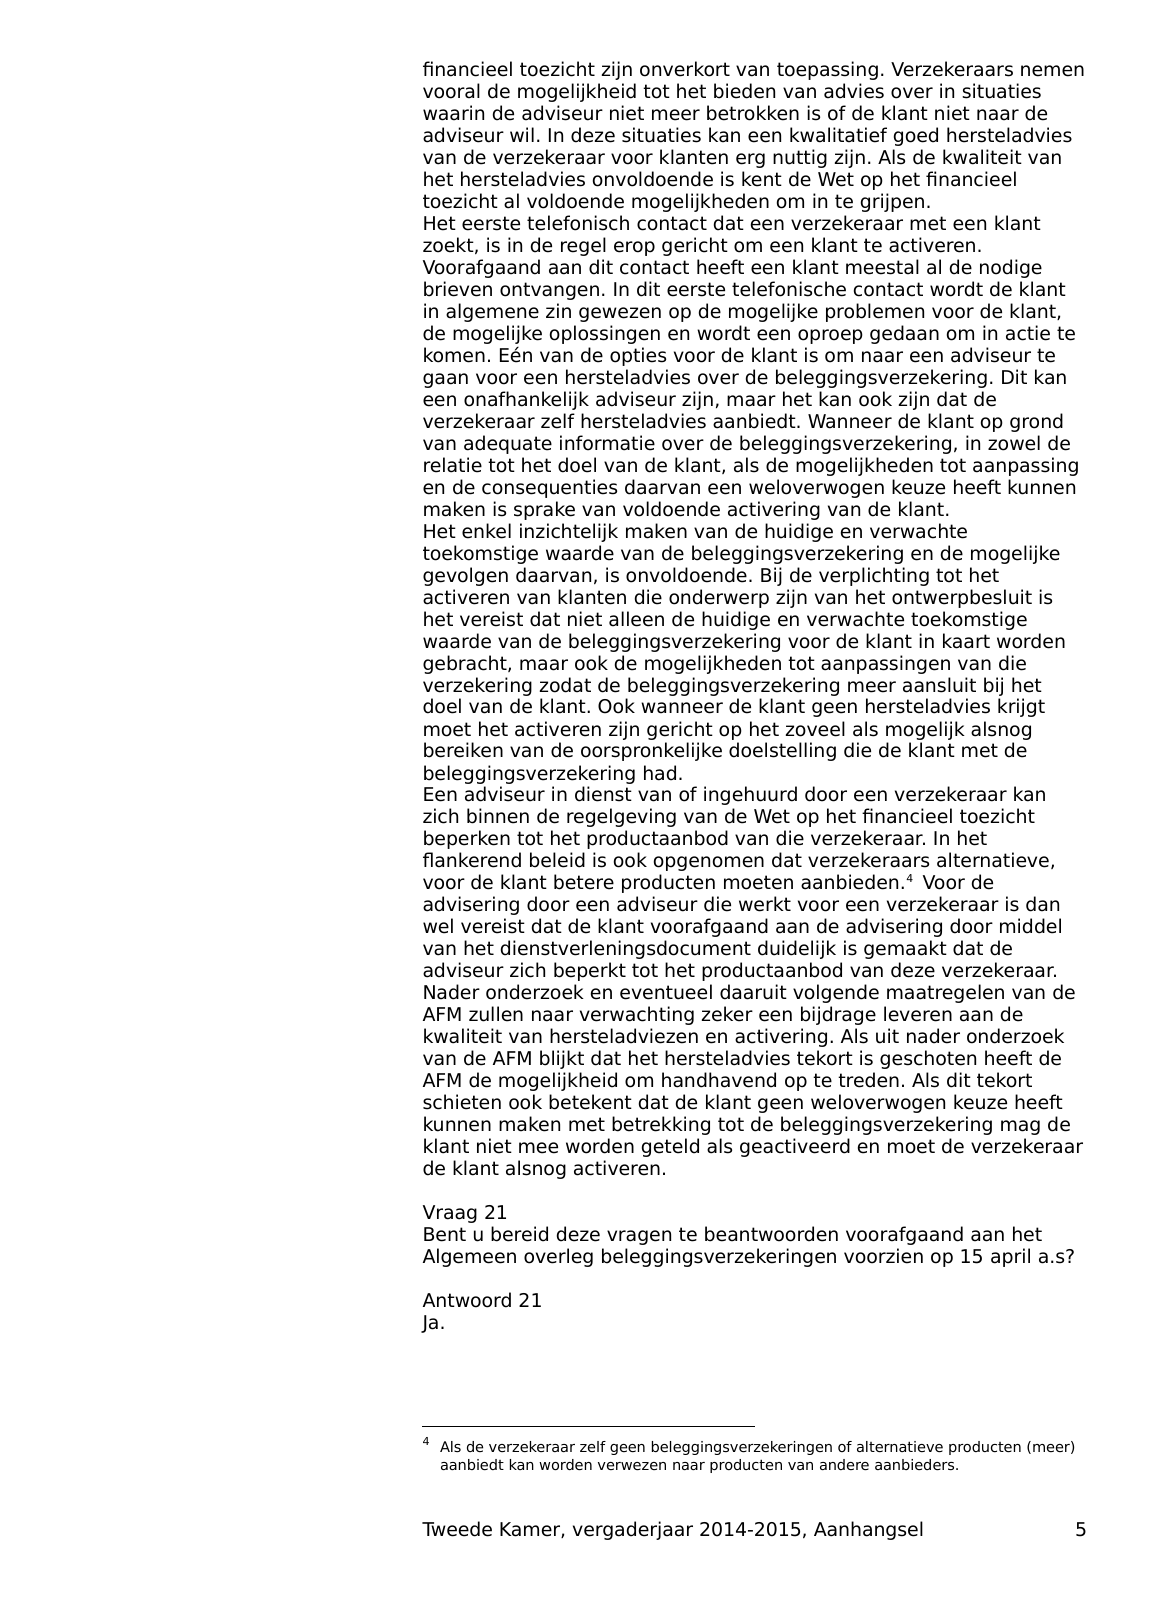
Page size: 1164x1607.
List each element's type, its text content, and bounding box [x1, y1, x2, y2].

text Bent u bereid deze vragen te beantwoorden voorafgaand aan het Algemeen overleg beleggingsverzekeringen voorzien op 15 april a.s? [422, 1224, 1087, 1268]
text Het enkel inzichtelijk maken van de huidige en verwachte toekomstige waarde van de beleggingsverzekering en de mogelijke gevolgen daarvan, is onvoldoende. Bij de verplichting tot het activeren van klanten die onderwerp zijn van het ontwerpbesluit is het vereist dat niet alleen de huidige en verwachte toekomstige waarde van de beleggingsverzekering voor de klant in kaart worden gebracht, maar ook de mogelijkheden tot aanpassingen van die verzekering zodat de beleggingsverzekering meer aansluit bij het doel van de klant. Ook wanneer de klant geen hersteladvies krijgt moet het activeren zijn gericht op het zoveel als mogelijk alsnog bereiken van de oorspronkelijke doelstelling die de klant met de beleggingsverzekering had. [422, 521, 1087, 784]
text Antwoord 21 [422, 1290, 1087, 1312]
text Het eerste telefonisch contact dat een verzekeraar met een klant zoekt, is in de regel erop gericht om een klant te activeren. Voorafgaand aan dit contact heeft een klant meestal al de nodige brieven ontvangen. In dit eerste telefonische contact wordt de klant in algemene zin gewezen op de mogelijke problemen voor de klant, de mogelijke oplossingen en wordt een oproep gedaan om in actie te komen. Eén van de opties voor de klant is om naar een adviseur te gaan voor een hersteladvies over de beleggingsverzekering. Dit kan een onafhankelijk adviseur zijn, maar het kan ook zijn dat de verzekeraar zelf hersteladvies aanbiedt. Wanneer de klant op grond van adequate informatie over de beleggingsverzekering, in zowel de relatie tot het doel van de klant, als de mogelijkheden tot aanpassing en de consequenties daarvan een weloverwogen keuze heeft kunnen maken is sprake van voldoende activering van de klant. [422, 213, 1087, 521]
text Ja. [422, 1312, 1087, 1334]
text Vraag 21 [422, 1202, 1087, 1224]
text Nader onderzoek en eventueel daaruit volgende maatregelen van de AFM zullen naar verwachting zeker een bijdrage leveren aan de kwaliteit van hersteladviezen en activering. Als uit nader onderzoek van de AFM blijkt dat het hersteladvies tekort is geschoten heeft de AFM de mogelijkheid om handhavend op te treden. Als dit tekort schieten ook betekent dat de klant geen weloverwogen keuze heeft kunnen maken met betrekking tot de beleggingsverzekering mag de klant niet mee worden geteld als geactiveerd en moet de verzekeraar de klant alsnog activeren. [422, 982, 1087, 1180]
text financieel toezicht zijn onverkort van toepassing. Verzekeraars nemen vooral de mogelijkheid tot het bieden van advies over in situaties waarin de adviseur niet meer betrokken is of de klant niet naar de adviseur wil. In deze situaties kan een kwalitatief goed hersteladvies van de verzekeraar voor klanten erg nuttig zijn. Als de kwaliteit van het hersteladvies onvoldoende is kent de Wet op het financieel toezicht al voldoende mogelijkheden om in te grijpen. [422, 59, 1087, 213]
text Als de verzekeraar zelf geen beleggingsverzekeringen of alternatieve producten (meer) aanbiedt kan worden verwezen naar producten van andere aanbieders. [422, 1435, 1087, 1474]
text Een adviseur in dienst van of ingehuurd door een verzekeraar kan zich binnen de regelgeving van de Wet op het financieel toezicht beperken tot het productaanbod van die verzekeraar. In het flankerend beleid is ook opgenomen dat verzekeraars alternatieve, voor de klant betere producten moeten aanbieden. Voor de advisering door een adviseur die werkt voor een verzekeraar is dan wel vereist dat de klant voorafgaand aan de advisering door middel van het dienstverleningsdocument duidelijk is gemaakt dat de adviseur zich beperkt tot het productaanbod van deze verzekeraar. [422, 784, 1087, 982]
